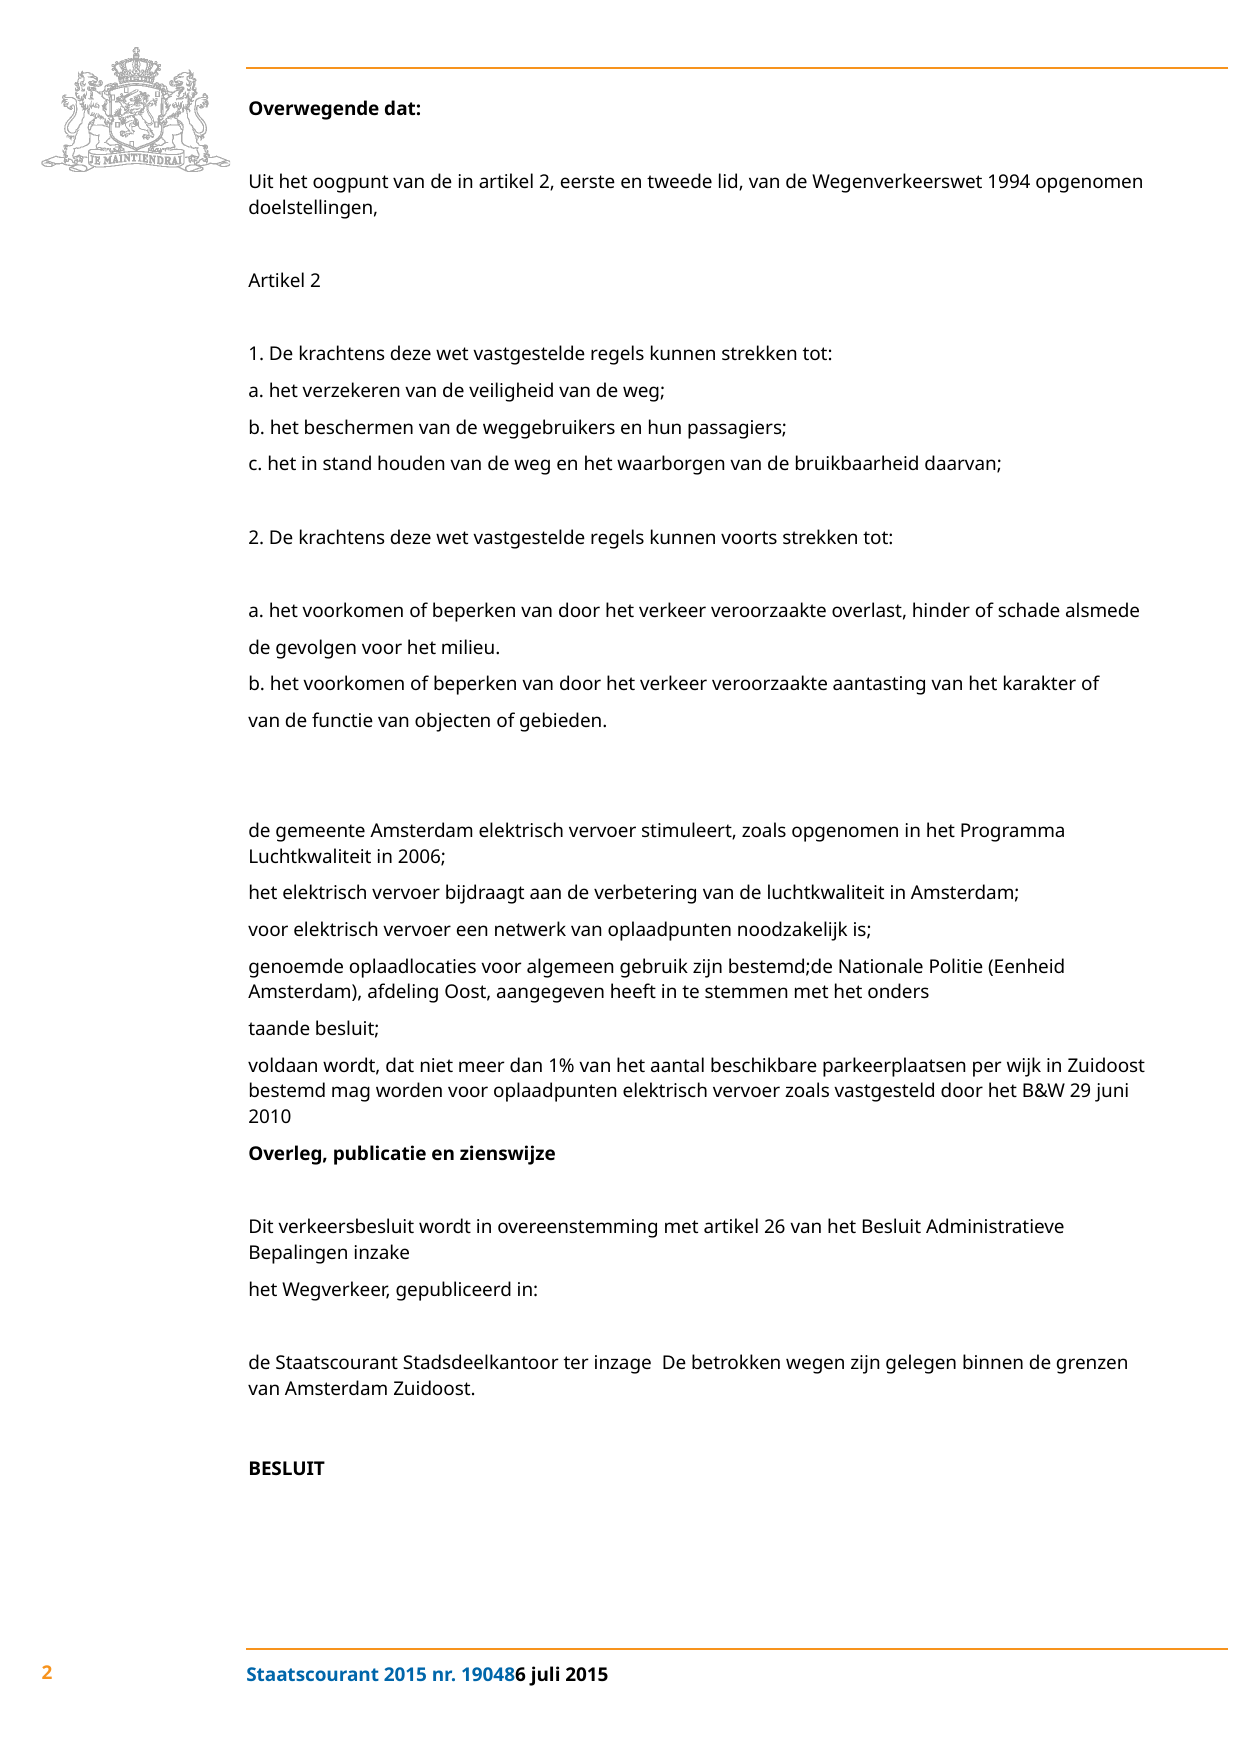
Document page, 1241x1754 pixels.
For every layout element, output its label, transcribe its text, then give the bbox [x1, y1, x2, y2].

text Overwegende dat: [248, 95, 1152, 121]
text a. het voorkomen of beperken van door het verkeer veroorzaakte overlast, hinder of schade alsmede [248, 597, 1152, 623]
text 2. De krachtens deze wet vastgestelde regels kunnen voorts strekken tot: [248, 524, 1152, 549]
text 1. De krachtens deze wet vastgestelde regels kunnen strekken tot: [248, 341, 1152, 366]
text Artikel 2 [248, 267, 1152, 293]
text het Wegverkeer, gepubliceerd in: [248, 1276, 1152, 1302]
picture [41, 47, 231, 172]
text voldaan wordt, dat niet meer dan 1% van het aantal beschikbare parkeerplaatsen per wijk in Zuidoost bestemd mag worden voor oplaadpunten elektrisch vervoer zoals vastgesteld door het B&W 29 juni 2010 [248, 1052, 1152, 1129]
text b. het voorkomen of beperken van door het verkeer veroorzaakte aantasting van het karakter of [248, 671, 1152, 696]
text genoemde oplaadlocaties voor algemeen gebruik zijn bestemd;de Nationale Politie (Eenheid Amsterdam), afdeling Oost, aangegeven heeft in te stemmen met het onders [248, 953, 1152, 1004]
text voor elektrisch vervoer een netwerk van oplaadpunten noodzakelijk is; [248, 916, 1152, 942]
text Uit het oogpunt van de in artikel 2, eerste en tweede lid, van de Wegenverkeerswet 1994 opgenomen doelstellingen, [248, 168, 1152, 219]
text BESLUIT [248, 1455, 1152, 1480]
text de Staatscourant Stadsdeelkantoor ter inzage De betrokken wegen zijn gelegen binnen de grenzen van Amsterdam Zuidoost. [248, 1349, 1152, 1401]
text b. het beschermen van de weggebruikers en hun passagiers; [248, 414, 1152, 439]
text van de functie van objecten of gebieden. [248, 707, 1152, 733]
text taande besluit; [248, 1015, 1152, 1041]
text de gemeente Amsterdam elektrisch vervoer stimuleert, zoals opgenomen in het Programma Luchtkwaliteit in 2006; [248, 817, 1152, 869]
text het elektrisch vervoer bijdraagt aan de verbetering van de luchtkwaliteit in Amsterdam; [248, 879, 1152, 905]
text de gevolgen voor het milieu. [248, 634, 1152, 659]
text Dit verkeersbesluit wordt in overeenstemming met artikel 26 van het Besluit Administratieve Bepalingen inzake [248, 1213, 1152, 1265]
text Overleg, publicatie en zienswijze [248, 1140, 1152, 1166]
text c. het in stand houden van de weg en het waarborgen van de bruikbaarheid daarvan; [248, 451, 1152, 476]
text a. het verzekeren van de veiligheid van de weg; [248, 377, 1152, 403]
